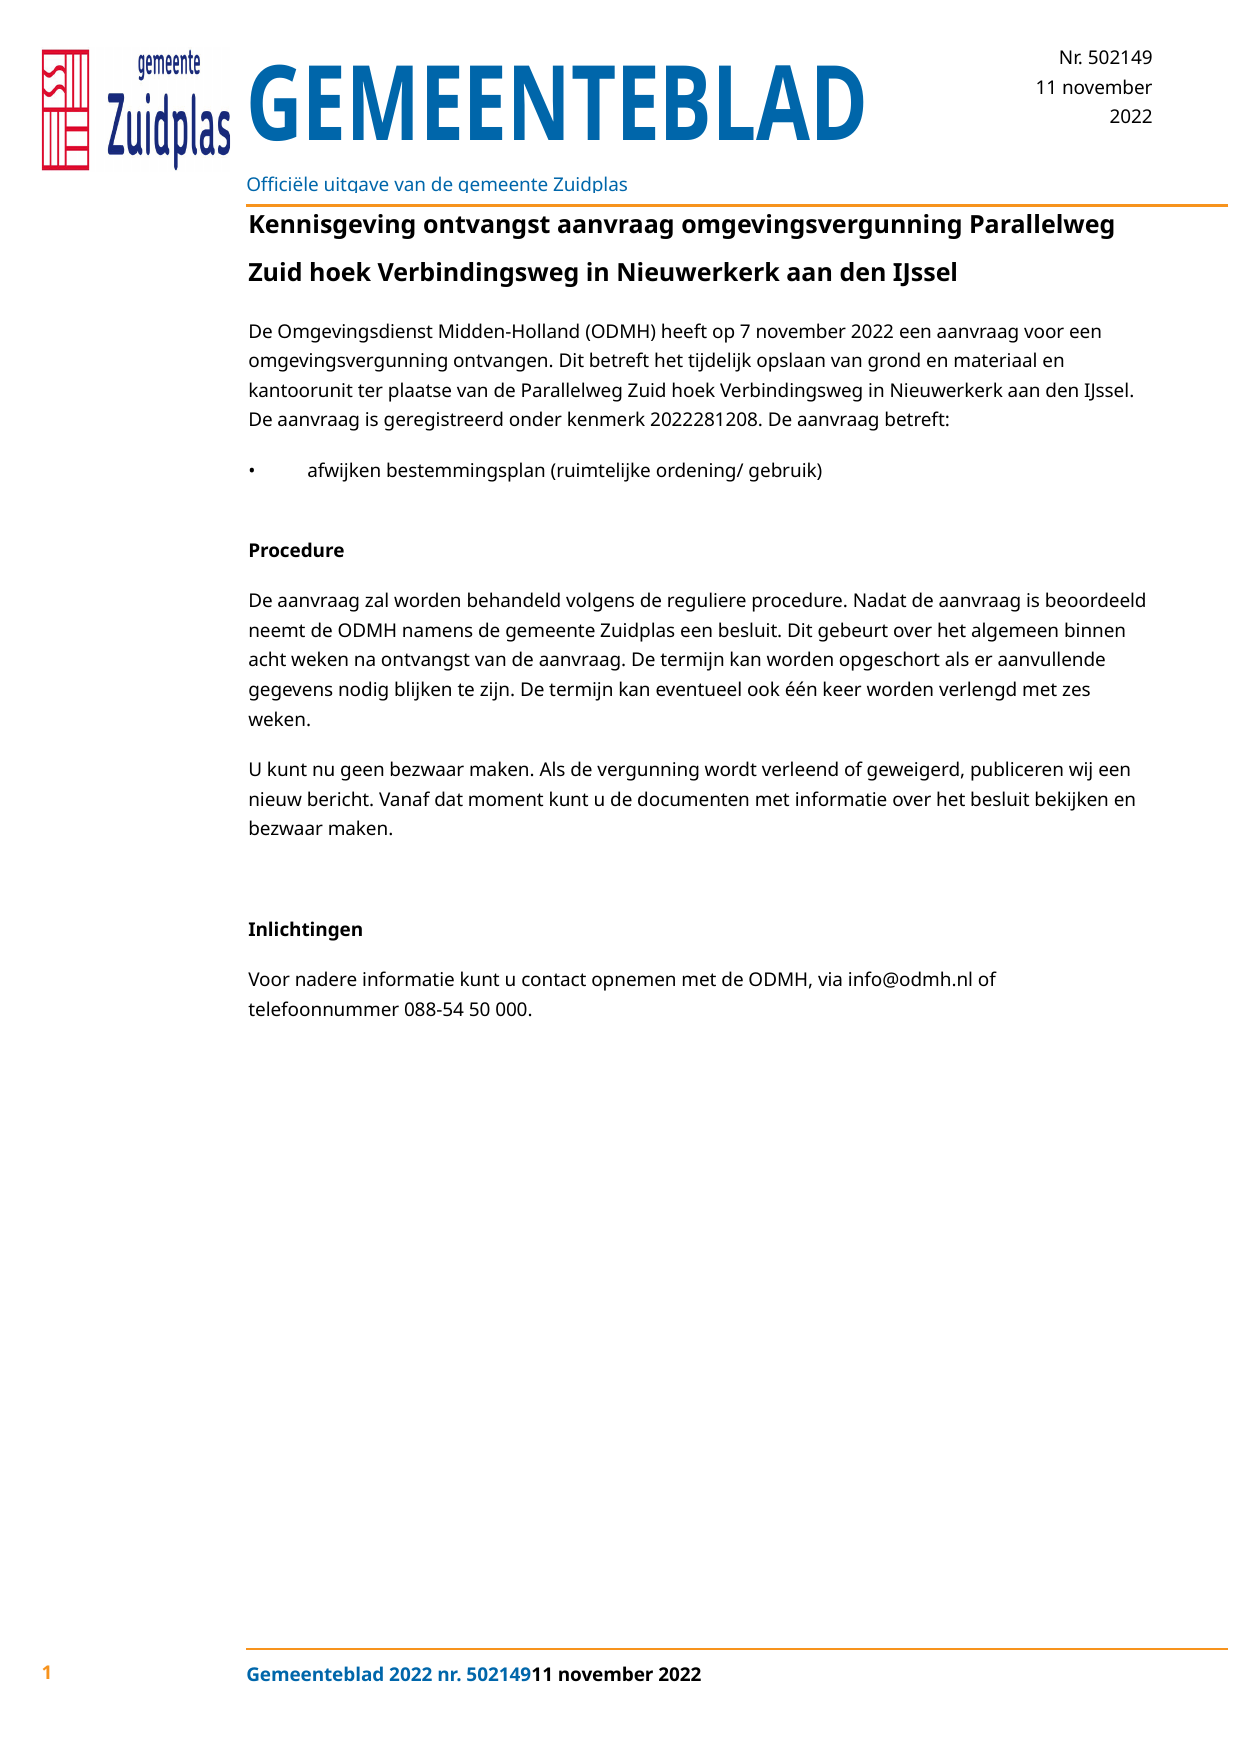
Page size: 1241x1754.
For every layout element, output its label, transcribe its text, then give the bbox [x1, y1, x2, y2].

text Voor nadere informatie kunt u contact opnemen met de ODMH, via info@odmh.nl of telefoonnummer 088-54 50 000. [248, 967, 1152, 1022]
text Procedure [248, 537, 1152, 563]
text Kennisgeving ontvangst aanvraag omgevingsvergunning Parallelweg Zuid hoek Verbindingsweg in Nieuwerkerk aan den IJssel [248, 207, 1152, 288]
text De aanvraag zal worden behandeld volgens de reguliere procedure. Nadat de aanvraag is beoordeeld neemt de ODMH namens de gemeente Zuidplas een besluit. Dit gebeurt over het algemeen binnen acht weken na ontvangst van de aanvraag. De termijn kan worden opgeschort als er aanvullende gegevens nodig blijken te zijn. De termijn kan eventueel ook één keer worden verlengd met zes weken. [248, 587, 1152, 732]
picture [41, 47, 231, 172]
text De Omgevingsdienst Midden-Holland (ODMH) heeft op 7 november 2022 een aanvraag voor een omgevingsvergunning ontvangen. Dit betreft het tijdelijk opslaan van grond en materiaal en kantoorunit ter plaatse van de Parallelweg Zuid hoek Verbindingsweg in Nieuwerkerk aan den IJssel. De aanvraag is geregistreerd onder kenmerk 2022281208. De aanvraag betreft: [248, 318, 1152, 432]
text U kunt nu geen bezwaar maken. Als de vergunning wordt verleend of geweigerd, publiceren wij een nieuw bericht. Vanaf dat moment kunt u de documenten met informatie over het besluit bekijken en bezwaar maken. [248, 756, 1152, 841]
list afwijken bestemmingsplan (ruimtelijke ordening/ gebruik) [248, 457, 1152, 483]
text Inlichtingen [248, 916, 1152, 942]
